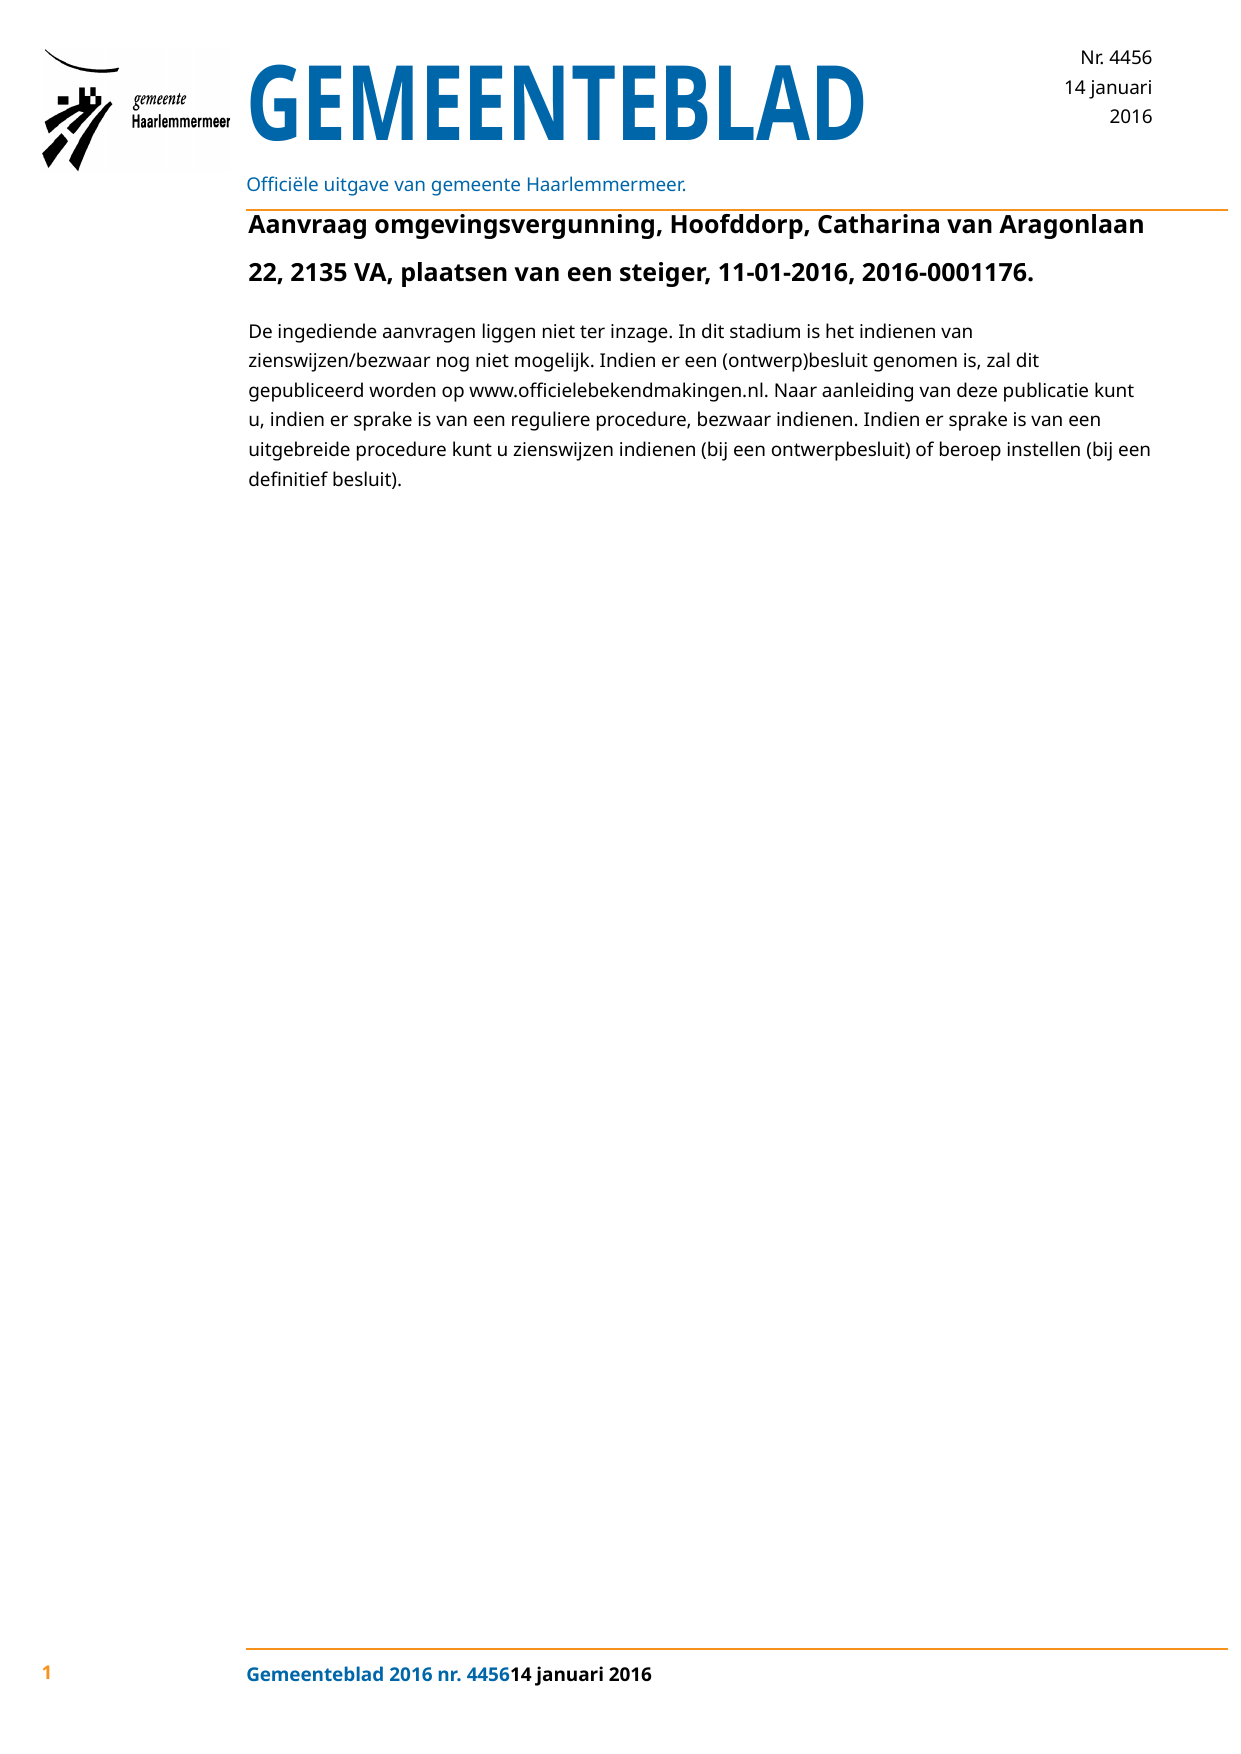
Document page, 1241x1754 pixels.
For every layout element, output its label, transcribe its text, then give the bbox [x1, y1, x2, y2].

picture [41, 47, 231, 172]
text Aanvraag omgevingsvergunning, Hoofddorp, Catharina van Aragonlaan 22, 2135 VA, plaatsen van een steiger, 11-01-2016, 2016-0001176. [248, 211, 1152, 288]
text De ingediende aanvragen liggen niet ter inzage. In dit stadium is het indienen van zienswijzen/bezwaar nog niet mogelijk. Indien er een (ontwerp)besluit genomen is, zal dit gepubliceerd worden op www.officielebekendmakingen.nl. Naar aanleiding van deze publicatie kunt u, indien er sprake is van een reguliere procedure, bezwaar indienen. Indien er sprake is van een uitgebreide procedure kunt u zienswijzen indienen (bij een ontwerpbesluit) of beroep instellen (bij een definitief besluit). [248, 318, 1152, 492]
